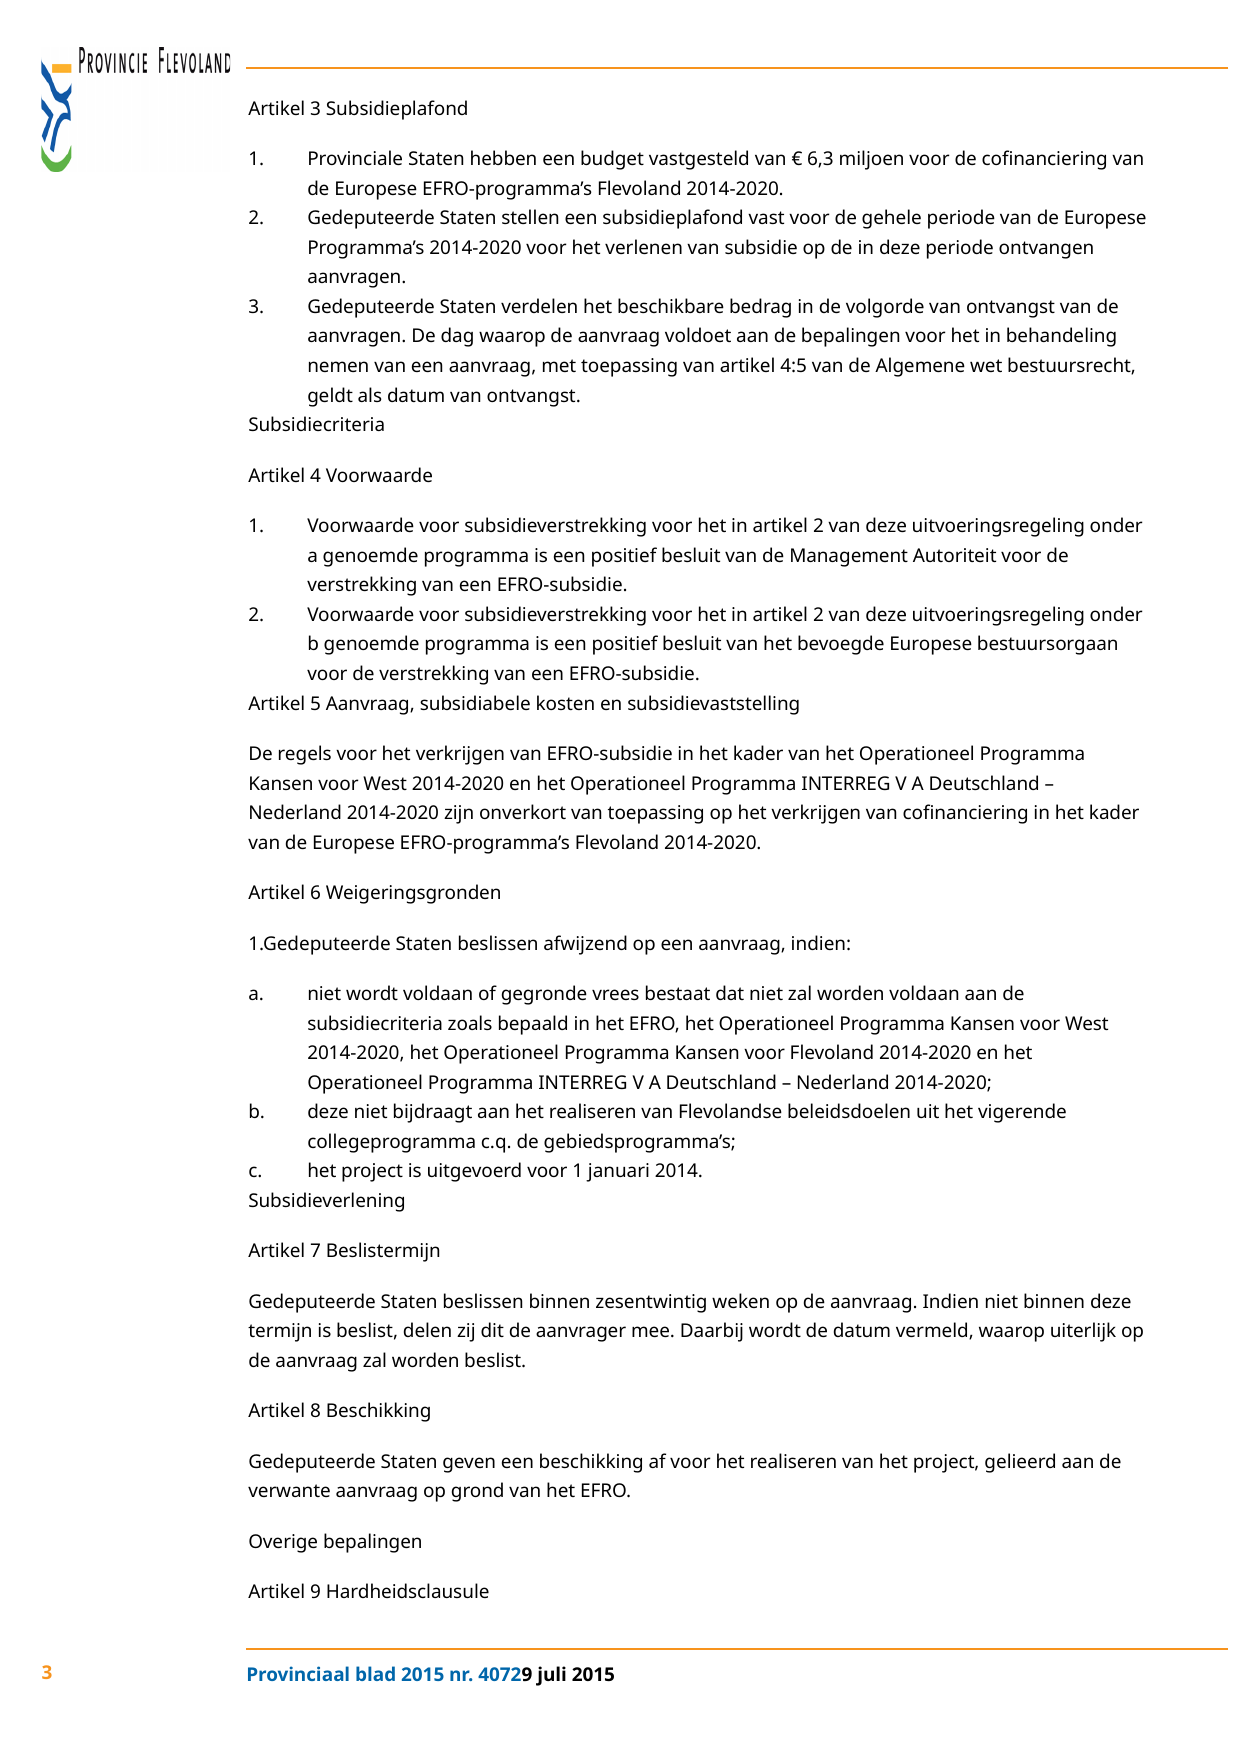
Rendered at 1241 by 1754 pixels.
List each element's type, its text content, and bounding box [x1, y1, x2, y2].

text Artikel 9 Hardheidsclausule [248, 1578, 1152, 1604]
text Artikel 5 Aanvraag, subsidiabele kosten en subsidievaststelling [248, 690, 1152, 716]
text De regels voor het verkrijgen van EFRO-subsidie in het kader van het Operationeel Programma Kansen voor West 2014-2020 en het Operationeel Programma INTERREG V A Deutschland – Nederland 2014-2020 zijn onverkort van toepassing op het verkrijgen van cofinanciering in het kader van de Europese EFRO-programma’s Flevoland 2014-2020. [248, 740, 1152, 855]
list Provinciale Staten hebben een budget vastgesteld van € 6,3 miljoen voor de cofinanciering van de Europese EFRO-programma’s Flevoland 2014-2020. [248, 145, 1152, 201]
text Gedeputeerde Staten beslissen binnen zesentwintig weken op de aanvraag. Indien niet binnen deze termijn is beslist, delen zij dit de aanvrager mee. Daarbij wordt de datum vermeld, waarop uiterlijk op de aanvraag zal worden beslist. [248, 1288, 1152, 1373]
list Gedeputeerde Staten verdelen het beschikbare bedrag in de volgorde van ontvangst van de aanvragen. De dag waarop de aanvraag voldoet aan de bepalingen voor het in behandeling nemen van een aanvraag, met toepassing van artikel 4:5 van de Algemene wet bestuursrecht, geldt als datum van ontvangst. [248, 293, 1152, 408]
text Artikel 7 Beslistermijn [248, 1238, 1152, 1263]
text Gedeputeerde Staten geven een beschikking af voor het realiseren van het project, gelieerd aan de verwante aanvraag op grond van het EFRO. [248, 1448, 1152, 1503]
list niet wordt voldaan of gegronde vrees bestaat dat niet zal worden voldaan aan de subsidiecriteria zoals bepaald in het EFRO, het Operationeel Programma Kansen voor West 2014-2020, het Operationeel Programma Kansen voor Flevoland 2014-2020 en het Operationeel Programma INTERREG V A Deutschland – Nederland 2014-2020; [248, 980, 1152, 1095]
text Artikel 4 Voorwaarde [248, 462, 1152, 488]
text Artikel 8 Beschikking [248, 1398, 1152, 1423]
text Artikel 3 Subsidieplafond [248, 95, 1152, 121]
picture [41, 47, 231, 172]
text 1.Gedeputeerde Staten beslissen afwijzend op een aanvraag, indien: [248, 930, 1152, 956]
list deze niet bijdraagt aan het realiseren van Flevolandse beleidsdoelen uit het vigerende collegeprogramma c.q. de gebiedsprogramma’s; [248, 1098, 1152, 1154]
list Voorwaarde voor subsidieverstrekking voor het in artikel 2 van deze uitvoeringsregeling onder b genoemde programma is een positief besluit van het bevoegde Europese bestuursorgaan voor de verstrekking van een EFRO-subsidie. [248, 601, 1152, 686]
text Overige bepalingen [248, 1528, 1152, 1554]
text Subsidieverlening [248, 1187, 1152, 1213]
list Voorwaarde voor subsidieverstrekking voor het in artikel 2 van deze uitvoeringsregeling onder a genoemde programma is een positief besluit van de Management Autoriteit voor de verstrekking van een EFRO-subsidie. [248, 512, 1152, 597]
text Artikel 6 Weigeringsgronden [248, 879, 1152, 905]
text Subsidiecriteria [248, 411, 1152, 437]
list het project is uitgevoerd voor 1 januari 2014. [248, 1158, 1152, 1183]
list Gedeputeerde Staten stellen een subsidieplafond vast voor de gehele periode van de Europese Programma’s 2014-2020 voor het verlenen van subsidie op de in deze periode ontvangen aanvragen. [248, 204, 1152, 289]
